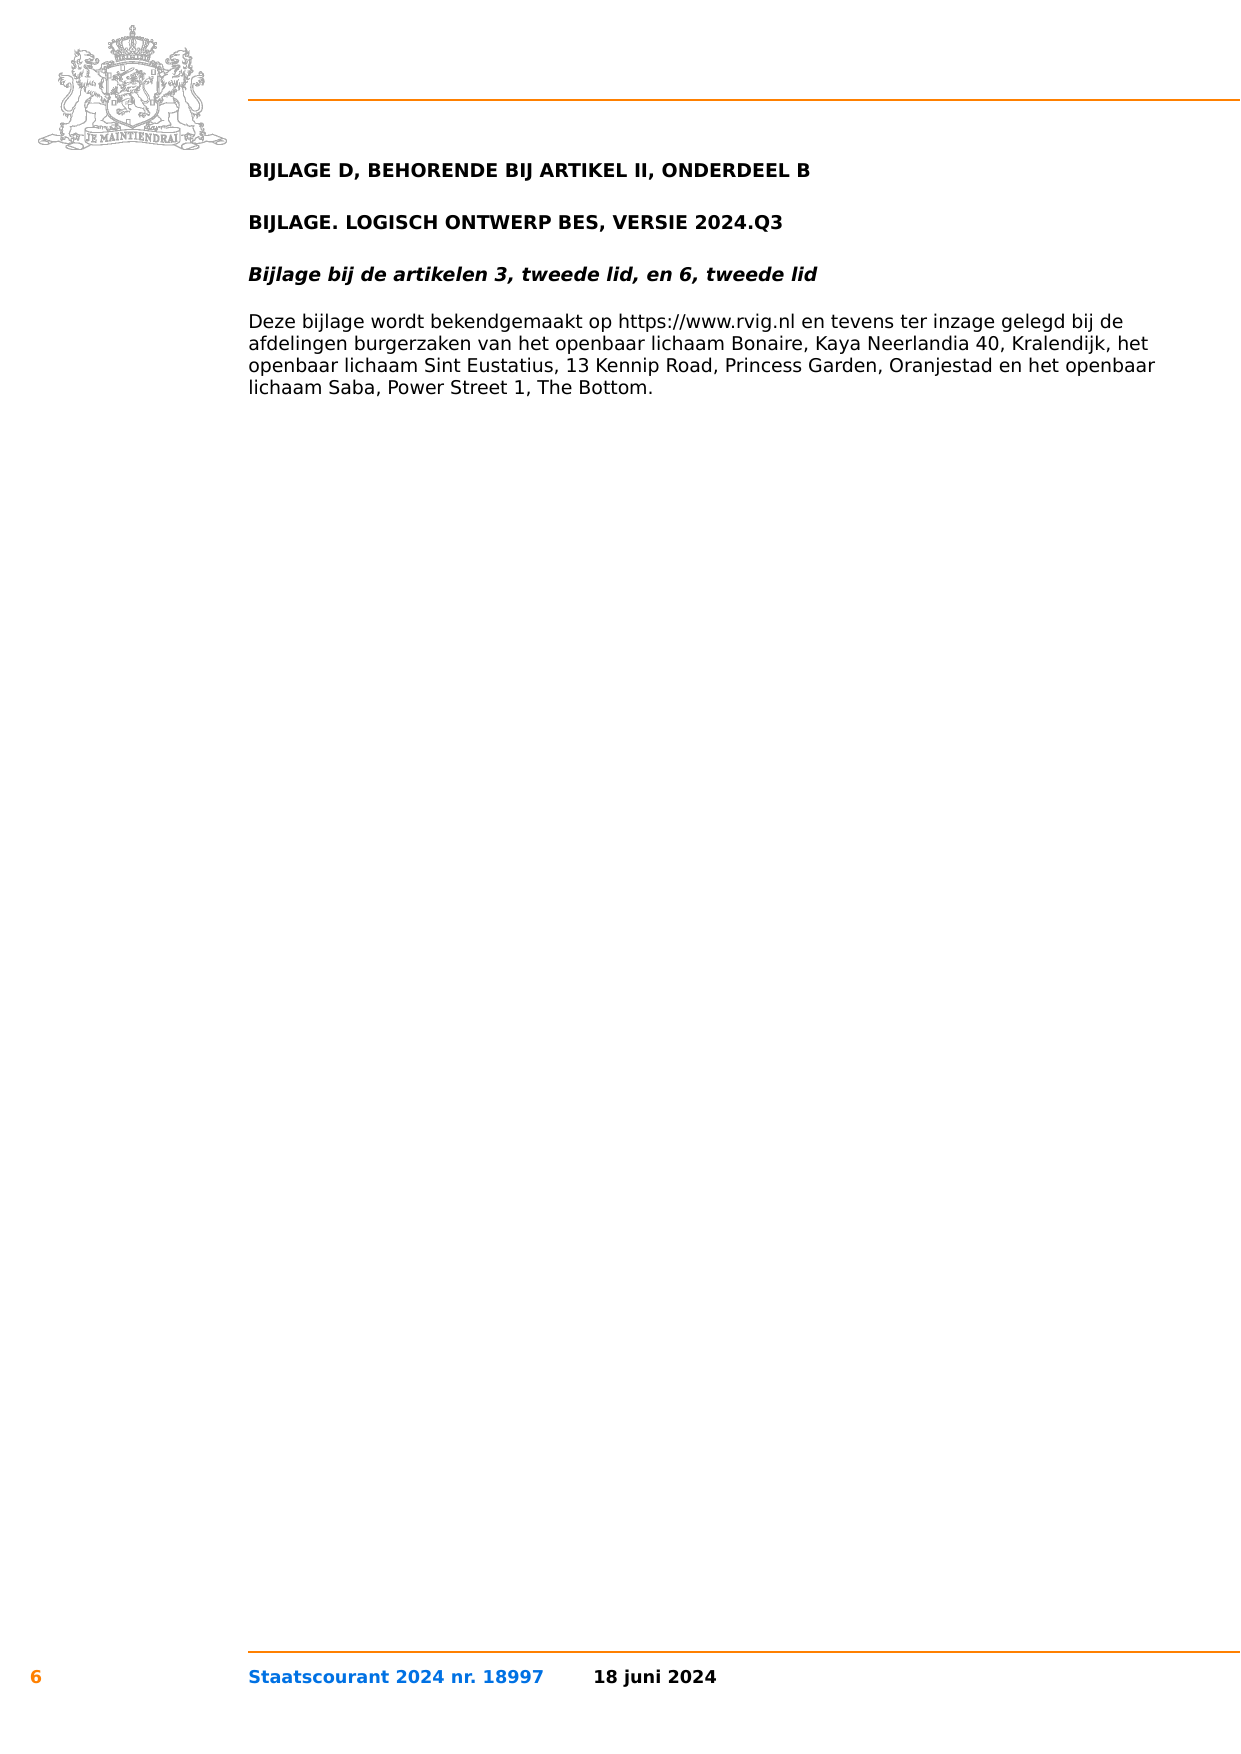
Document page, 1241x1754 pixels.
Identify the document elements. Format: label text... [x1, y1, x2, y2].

picture [38, 25, 227, 150]
text Deze bijlage wordt bekendgemaakt op https://www.rvig.nl en tevens ter inzage gelegd bij de afdelingen burgerzaken van het openbaar lichaam Bonaire, Kaya Neerlandia 40, Kralendijk, het openbaar lichaam Sint Eustatius, 13 Kennip Road, Princess Garden, Oranjestad en het openbaar lichaam Saba, Power Street 1, The Bottom. [248, 311, 1163, 399]
subtitle BIJLAGE. LOGISCH ONTWERP BES, VERSIE 2024.Q3 [248, 212, 1163, 234]
subtitle Bijlage bij de artikelen 3, tweede lid, en 6, tweede lid [248, 264, 1163, 286]
subtitle BIJLAGE D, BEHORENDE BIJ ARTIKEL II, ONDERDEEL B [248, 160, 1163, 182]
